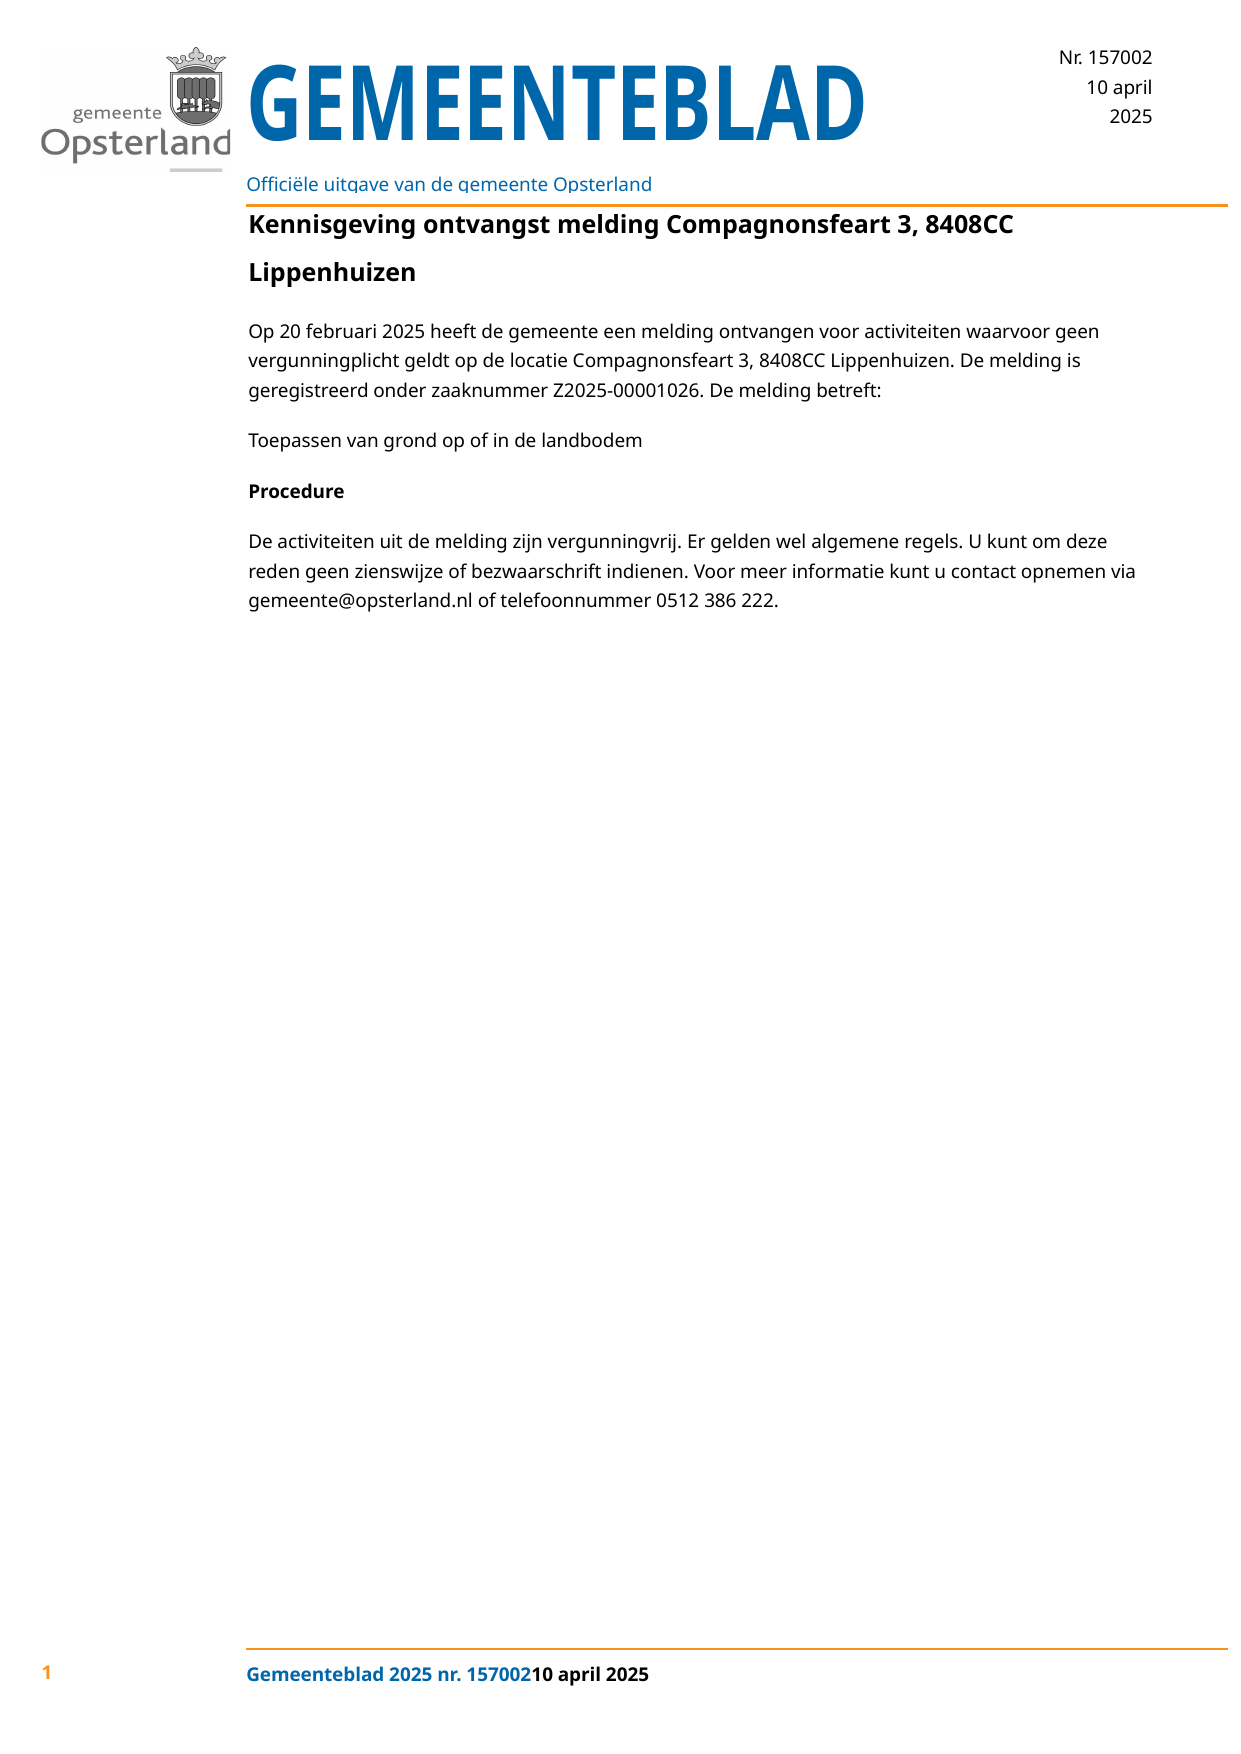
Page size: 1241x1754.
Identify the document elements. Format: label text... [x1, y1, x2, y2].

text De activiteiten uit de melding zijn vergunningvrij. Er gelden wel algemene regels. U kunt om deze reden geen zienswijze of bezwaarschrift indienen. Voor meer informatie kunt u contact opnemen via gemeente@opsterland.nl of telefoonnummer 0512 386 222. [248, 528, 1152, 613]
text Op 20 februari 2025 heeft de gemeente een melding ontvangen voor activiteiten waarvoor geen vergunningplicht geldt op de locatie Compagnonsfeart 3, 8408CC Lippenhuizen. De melding is geregistreerd onder zaaknummer Z2025-00001026. De melding betreft: [248, 318, 1152, 403]
text Toepassen van grond op of in de landbodem [248, 427, 1152, 453]
text Procedure [248, 478, 1152, 504]
text Kennisgeving ontvangst melding Compagnonsfeart 3, 8408CC Lippenhuizen [248, 207, 1152, 288]
picture [41, 47, 231, 172]
